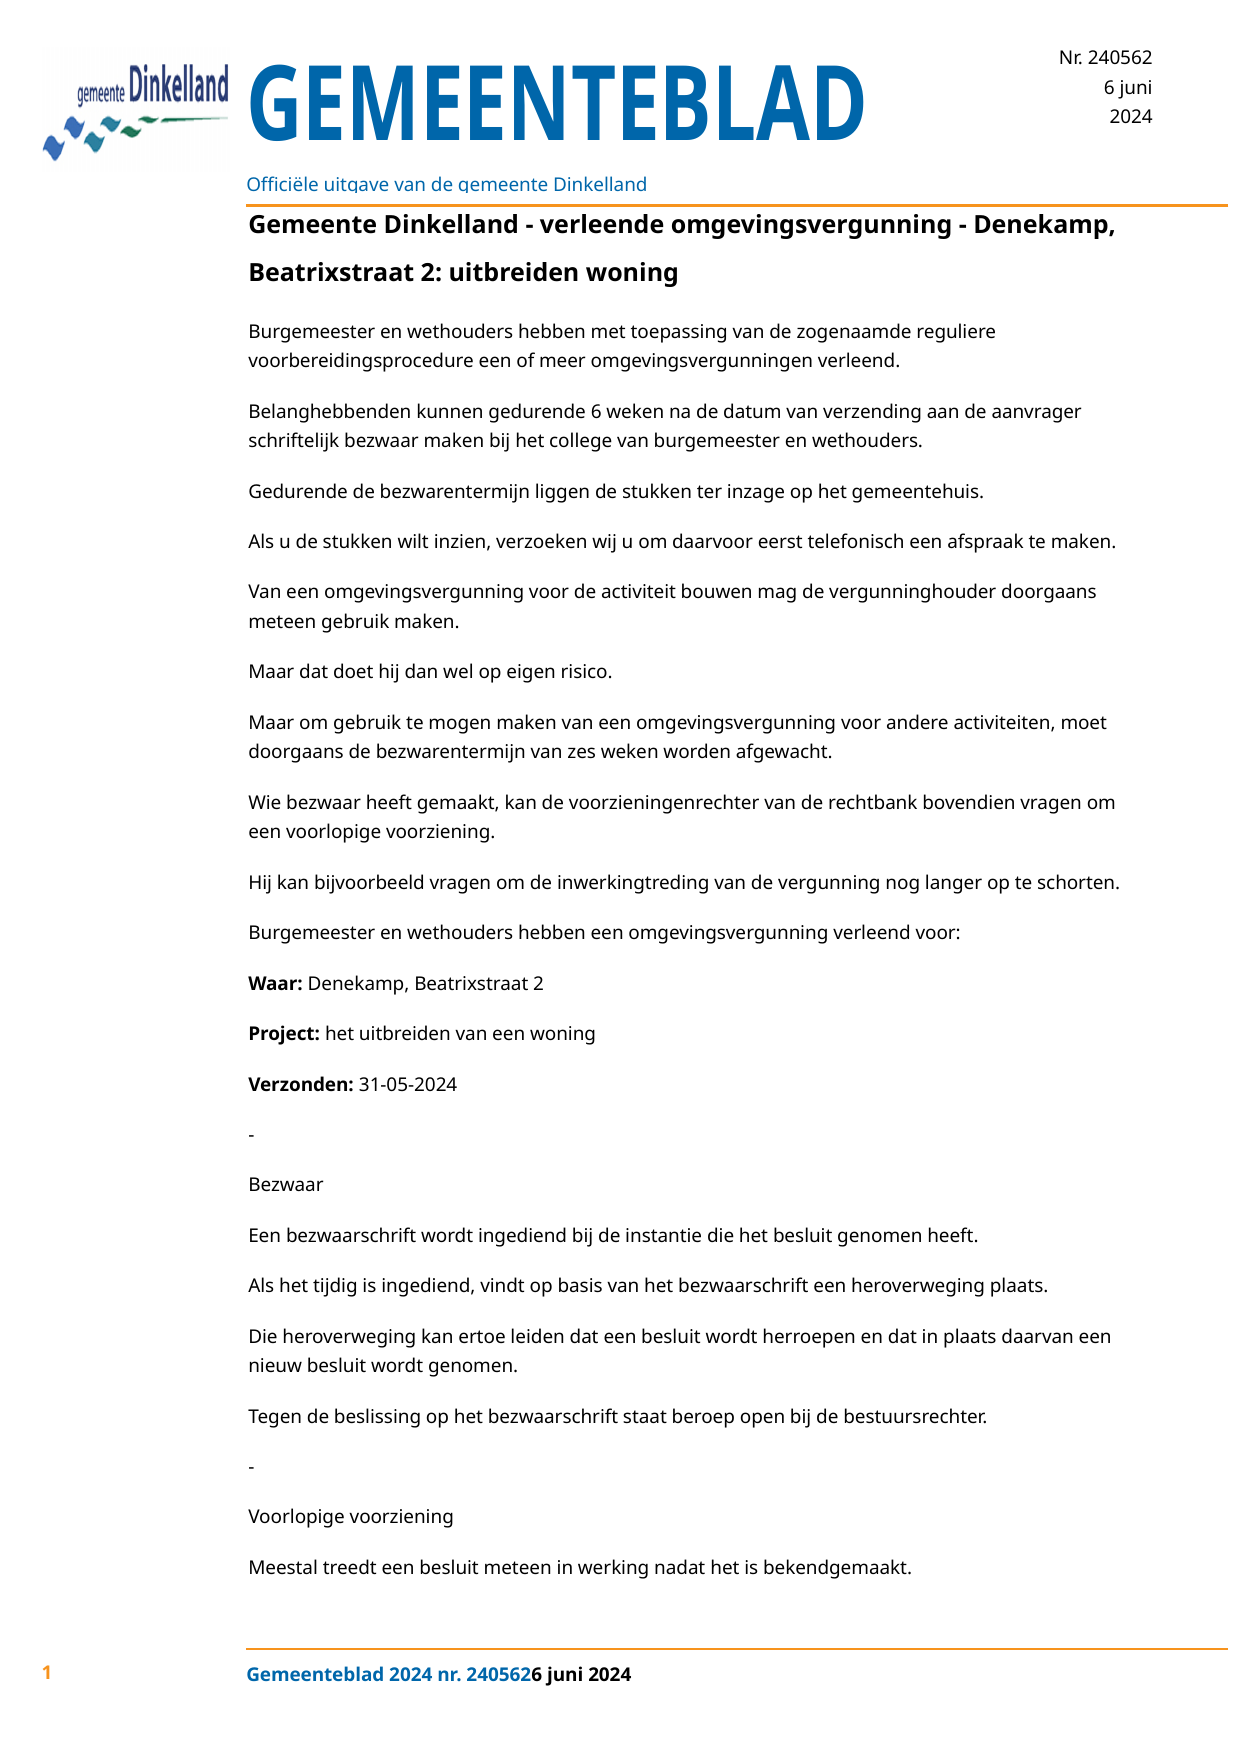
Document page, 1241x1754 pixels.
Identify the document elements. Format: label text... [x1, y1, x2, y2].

text Gemeente Dinkelland - verleende omgevingsvergunning - Denekamp, Beatrixstraat 2: uitbreiden woning [248, 207, 1152, 288]
text Gedurende de bezwarentermijn liggen de stukken ter inzage op het gemeentehuis. [248, 478, 1152, 504]
text Als het tijdig is ingediend, vindt op basis van het bezwaarschrift een heroverweging plaats. [248, 1272, 1152, 1298]
text Maar dat doet hij dan wel op eigen risico. [248, 659, 1152, 684]
text Een bezwaarschrift wordt ingediend bij de instantie die het besluit genomen heeft. [248, 1222, 1152, 1248]
text Tegen de beslissing op het bezwaarschrift staat beroep open bij de bestuursrechter. [248, 1403, 1152, 1429]
text Burgemeester en wethouders hebben met toepassing van de zogenaamde reguliere voorbereidingsprocedure een of meer omgevingsvergunningen verleend. [248, 318, 1152, 373]
text Meestal treedt een besluit meteen in werking nadat het is bekendgemaakt. [248, 1554, 1152, 1580]
text Wie bezwaar heeft gemaakt, kan de voorzieningenrechter van de rechtbank bovendien vragen om een voorlopige voorziening. [248, 789, 1152, 844]
text Van een omgevingsvergunning voor de activiteit bouwen mag de vergunninghouder doorgaans meteen gebruik maken. [248, 579, 1152, 634]
text Als u de stukken wilt inzien, verzoeken wij u om daarvoor eerst telefonisch een afspraak te maken. [248, 528, 1152, 554]
text Verzonden: 31-05-2024 [248, 1071, 1152, 1097]
picture [41, 47, 231, 172]
text Voorlopige voorziening [248, 1504, 1152, 1529]
text Hij kan bijvoorbeeld vragen om de inwerkingtreding van de vergunning nog langer op te schorten. [248, 869, 1152, 895]
text Burgemeester en wethouders hebben een omgevingsvergunning verleend voor: [248, 919, 1152, 945]
text - [248, 1121, 1152, 1147]
text Die heroverweging kan ertoe leiden dat een besluit wordt herroepen en dat in plaats daarvan een nieuw besluit wordt genomen. [248, 1323, 1152, 1378]
text Bezwaar [248, 1172, 1152, 1197]
text Project: het uitbreiden van een woning [248, 1020, 1152, 1046]
text Maar om gebruik te mogen maken van een omgevingsvergunning voor andere activiteiten, moet doorgaans de bezwarentermijn van zes weken worden afgewacht. [248, 709, 1152, 764]
text Belanghebbenden kunnen gedurende 6 weken na de datum van verzending aan de aanvrager schriftelijk bezwaar maken bij het college van burgemeester en wethouders. [248, 398, 1152, 453]
text Waar: Denekamp, Beatrixstraat 2 [248, 970, 1152, 996]
text - [248, 1453, 1152, 1479]
